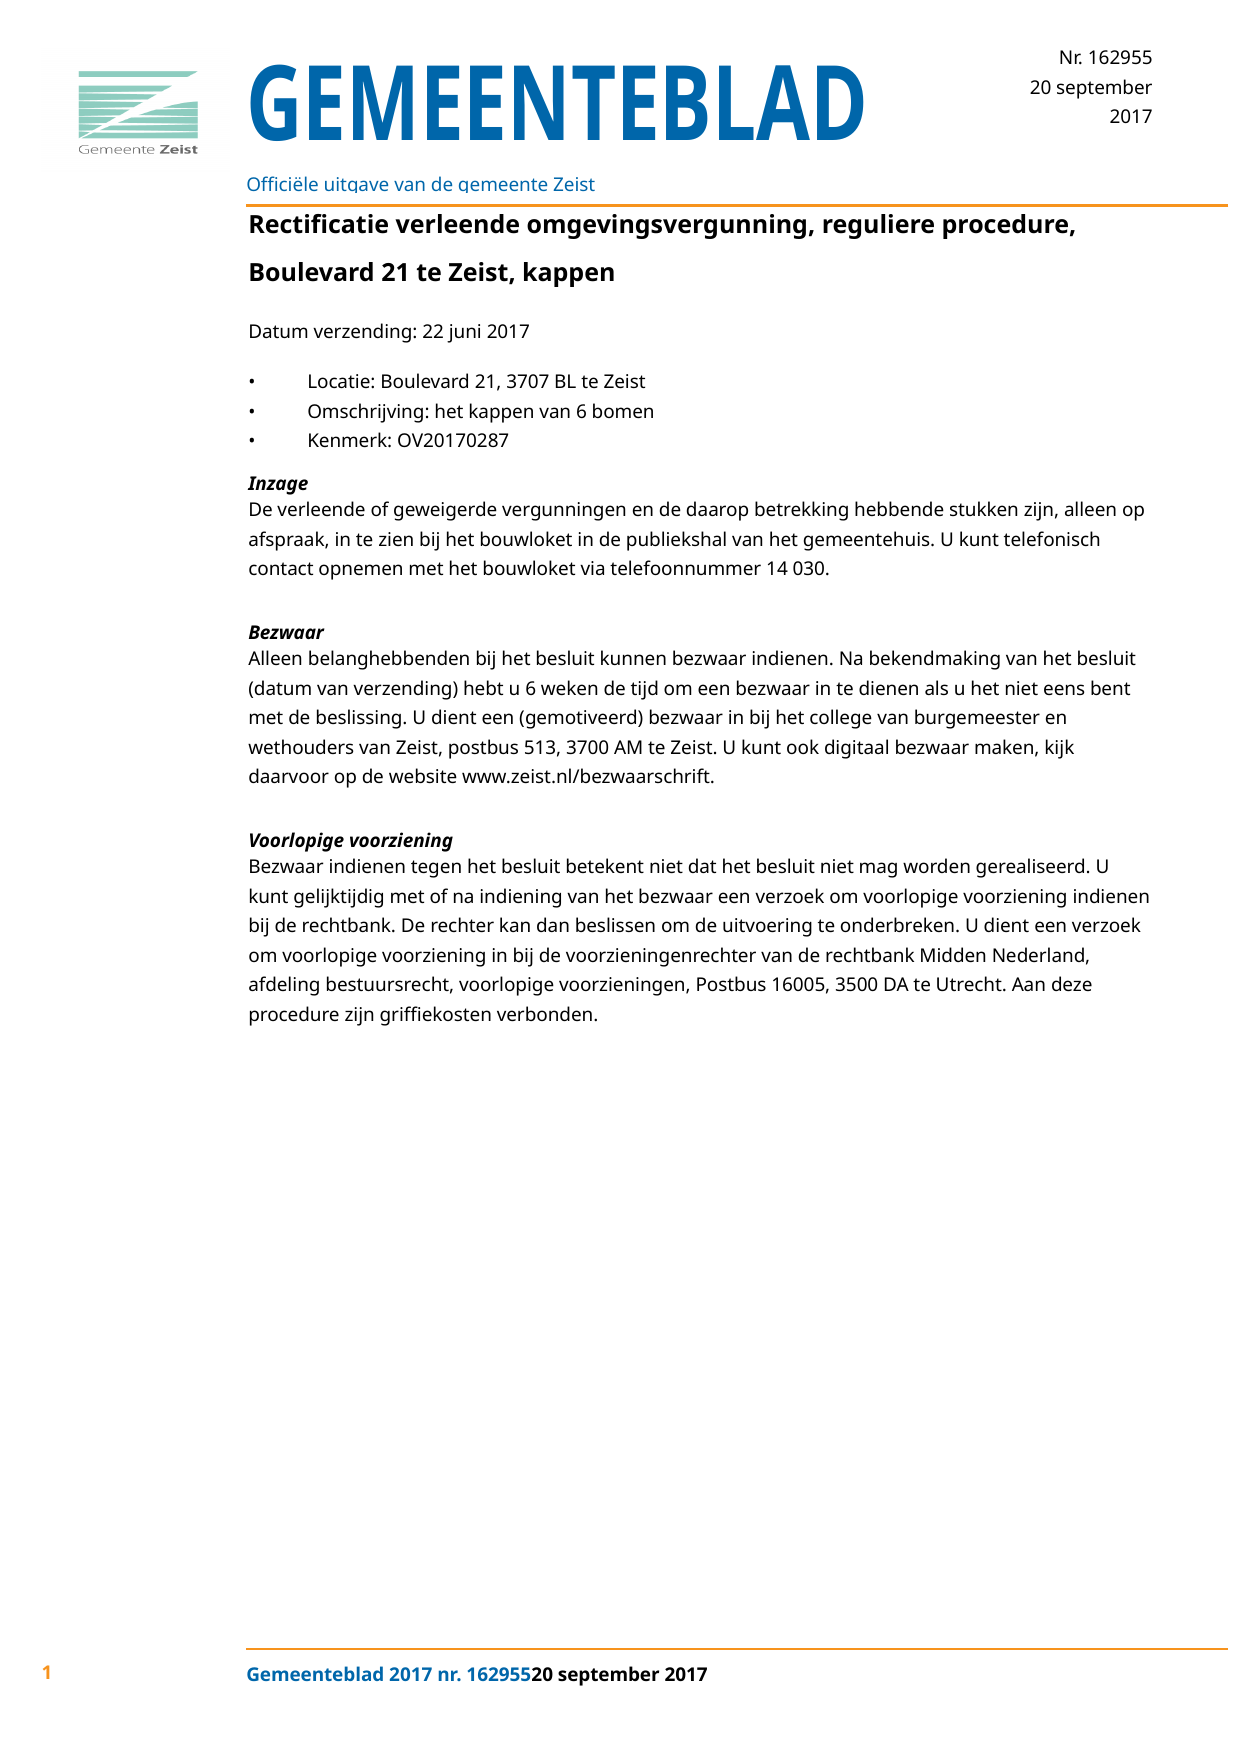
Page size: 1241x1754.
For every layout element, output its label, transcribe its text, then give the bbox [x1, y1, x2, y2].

list Kenmerk: OV20170287 [248, 427, 1152, 453]
text Alleen belanghebbenden bij het besluit kunnen bezwaar indienen. Na bekendmaking van het besluit (datum van verzending) hebt u 6 weken de tijd om een bezwaar in te dienen als u het niet eens bent met de beslissing. U dient een (gemotiveerd) bezwaar in bij het college van burgemeester en wethouders van Zeist, postbus 513, 3700 AM te Zeist. U kunt ook digitaal bezwaar maken, kijk daarvoor op de website www.zeist.nl/bezwaarschrift. [248, 645, 1152, 789]
text De verleende of geweigerde vergunningen en de daarop betrekking hebbende stukken zijn, alleen op afspraak, in te zien bij het bouwloket in de publiekshal van het gemeentehuis. U kunt telefonisch contact opnemen met het bouwloket via telefoonnummer 14 030. [248, 496, 1152, 581]
list Omschrijving: het kappen van 6 bomen [248, 398, 1152, 424]
text Bezwaar [248, 619, 1152, 645]
text Voorlopige voorziening [248, 827, 1152, 853]
text Datum verzending: 22 juni 2017 [248, 318, 1152, 344]
text Rectificatie verleende omgevingsvergunning, reguliere procedure, Boulevard 21 te Zeist, kappen [248, 207, 1152, 288]
text Bezwaar indienen tegen het besluit betekent niet dat het besluit niet mag worden gerealiseerd. U kunt gelijktijdig met of na indiening van het bezwaar een verzoek om voorlopige voorziening indienen bij de rechtbank. De rechter kan dan beslissen om de uitvoering te onderbreken. U dient een verzoek om voorlopige voorziening in bij de voorzieningenrechter van de rechtbank Midden Nederland, afdeling bestuursrecht, voorlopige voorzieningen, Postbus 16005, 3500 DA te Utrecht. Aan deze procedure zijn griffiekosten verbonden. [248, 853, 1152, 1027]
list Locatie: Boulevard 21, 3707 BL te Zeist [248, 368, 1152, 394]
picture [41, 47, 231, 172]
text Inzage [248, 471, 1152, 496]
